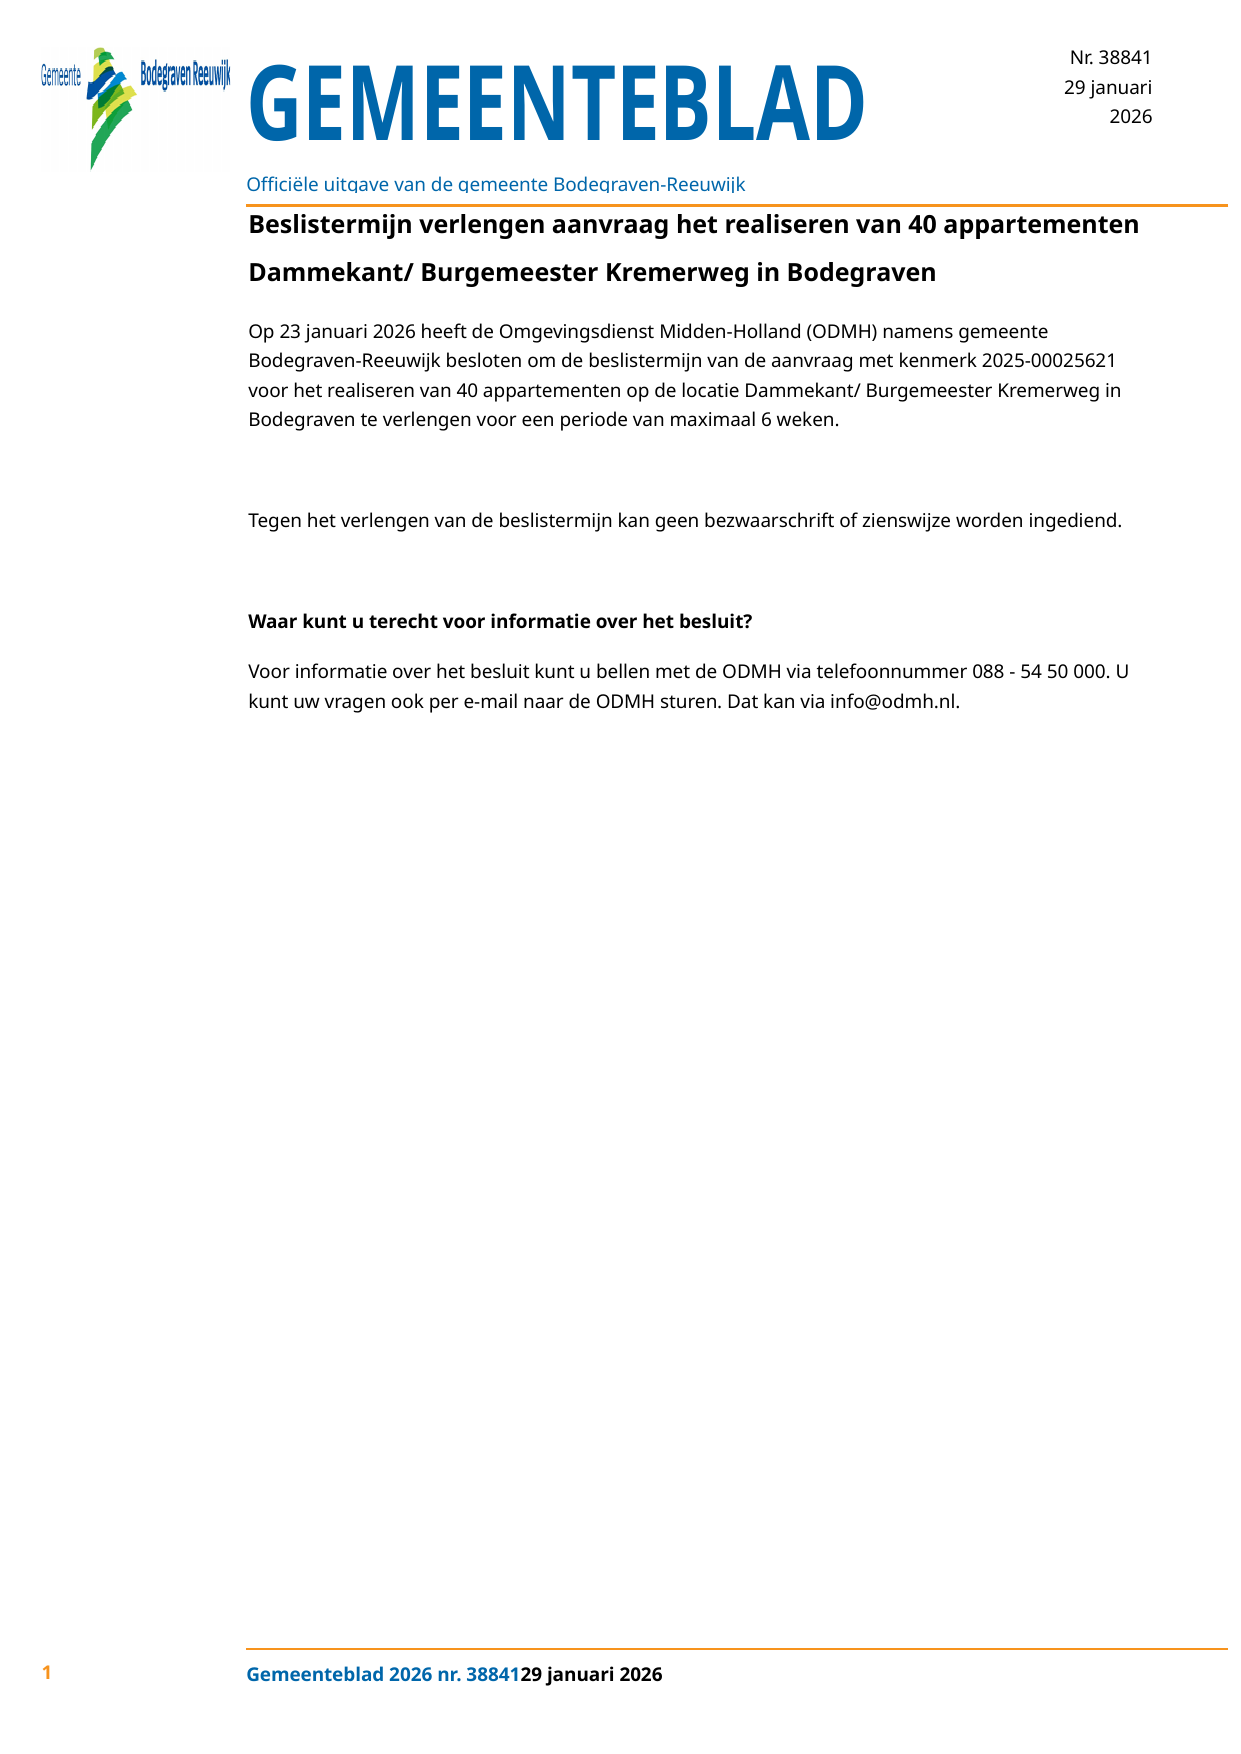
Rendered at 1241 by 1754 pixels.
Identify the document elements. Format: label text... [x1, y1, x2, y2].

text Waar kunt u terecht voor informatie over het besluit? [248, 608, 1152, 634]
text Tegen het verlengen van de beslistermijn kan geen bezwaarschrift of zienswijze worden ingediend. [248, 507, 1152, 533]
text Op 23 januari 2026 heeft de Omgevingsdienst Midden-Holland (ODMH) namens gemeente Bodegraven-Reeuwijk besloten om de beslistermijn van de aanvraag met kenmerk 2025-00025621 voor het realiseren van 40 appartementen op de locatie Dammekant/ Burgemeester Kremerweg in Bodegraven te verlengen voor een periode van maximaal 6 weken. [248, 318, 1152, 432]
picture [41, 47, 231, 172]
text Voor informatie over het besluit kunt u bellen met de ODMH via telefoonnummer 088 - 54 50 000. U kunt uw vragen ook per e-mail naar de ODMH sturen. Dat kan via info@odmh.nl. [248, 659, 1152, 714]
text Beslistermijn verlengen aanvraag het realiseren van 40 appartementen Dammekant/ Burgemeester Kremerweg in Bodegraven [248, 207, 1152, 288]
